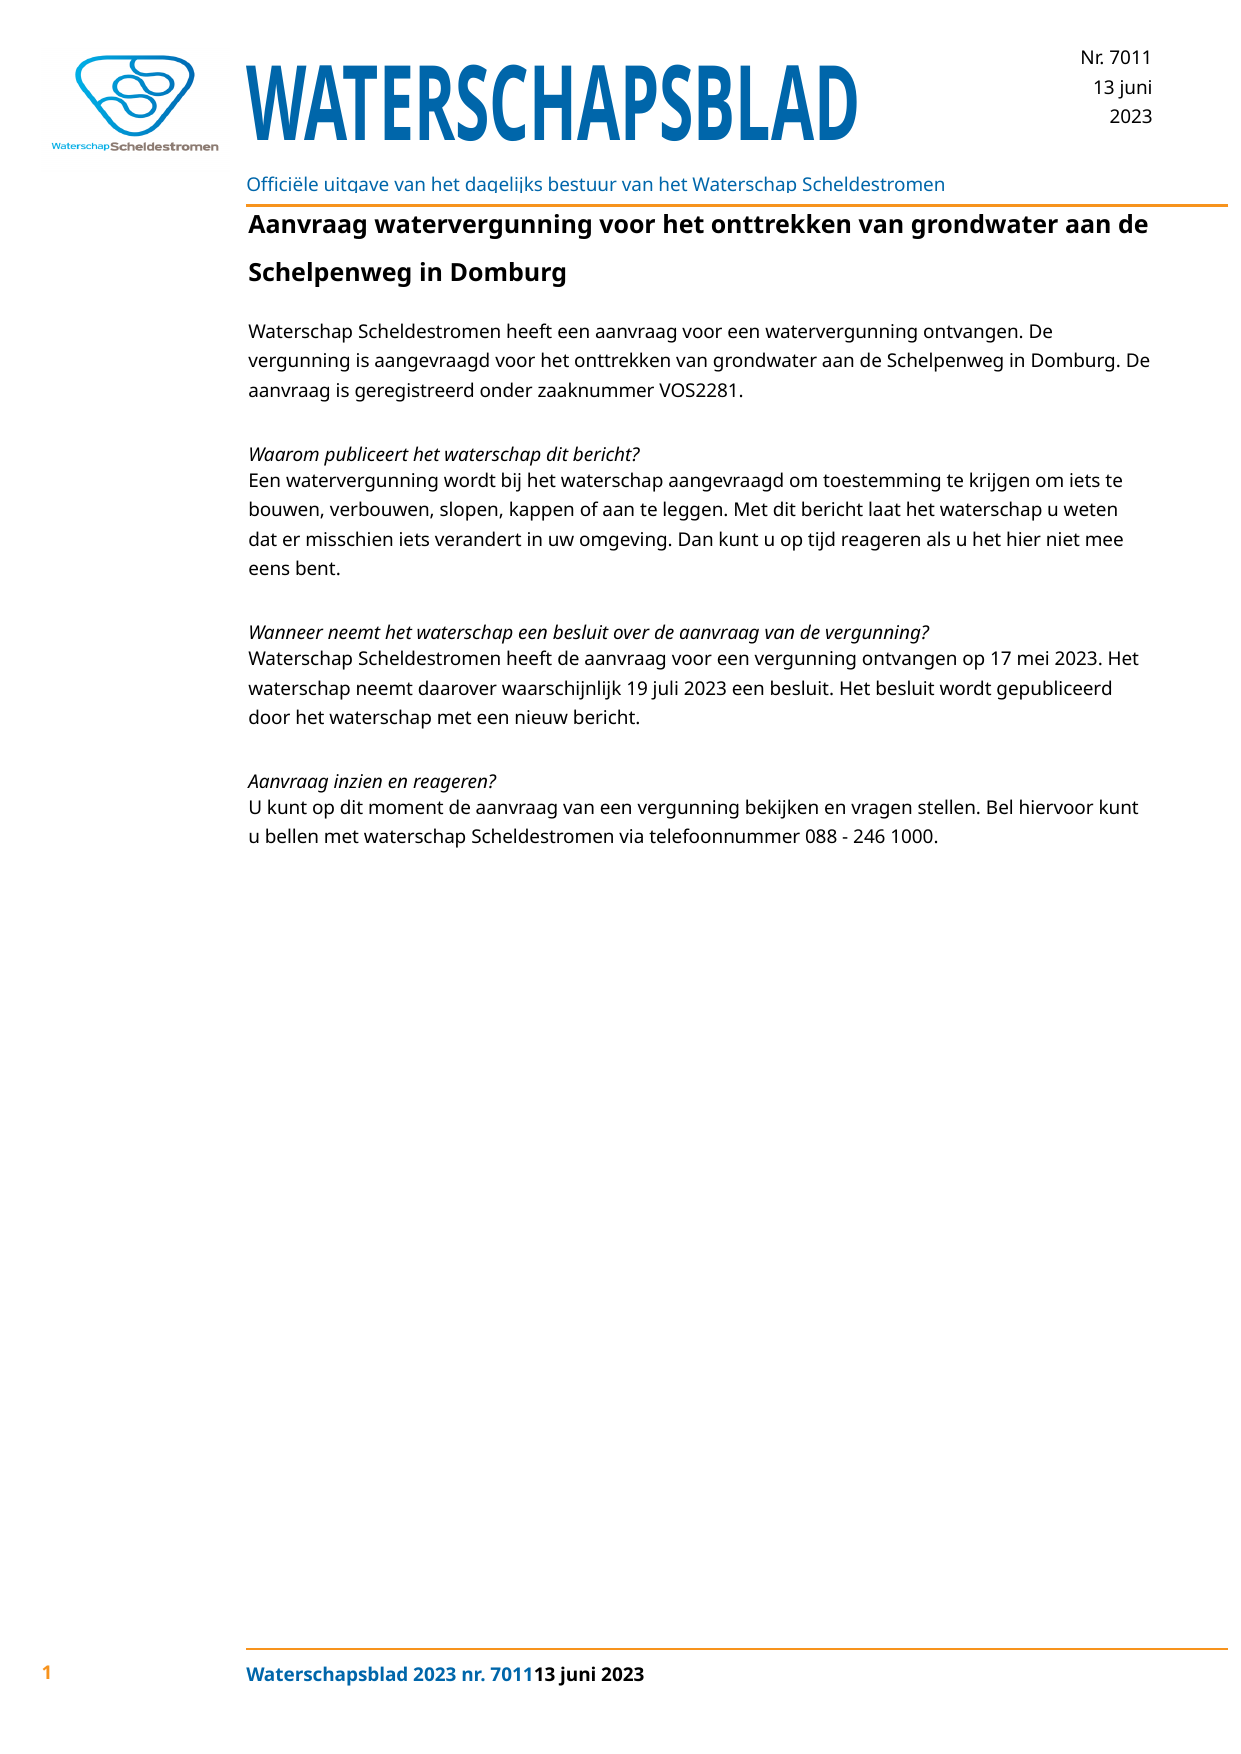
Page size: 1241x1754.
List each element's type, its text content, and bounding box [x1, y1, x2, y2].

text U kunt op dit moment de aanvraag van een vergunning bekijken en vragen stellen. Bel hiervoor kunt u bellen met waterschap Scheldestromen via telefoonnummer 088 - 246 1000. [248, 794, 1152, 849]
text Een watervergunning wordt bij het waterschap aangevraagd om toestemming te krijgen om iets te bouwen, verbouwen, slopen, kappen of aan te leggen. Met dit bericht laat het waterschap u weten dat er misschien iets verandert in uw omgeving. Dan kunt u op tijd reageren als u het hier niet mee eens bent. [248, 467, 1152, 581]
picture [41, 47, 231, 172]
text Aanvraag inzien en reageren? [248, 768, 1152, 794]
text Waarom publiceert het waterschap dit bericht? [248, 441, 1152, 467]
text Aanvraag watervergunning voor het onttrekken van grondwater aan de Schelpenweg in Domburg [248, 207, 1152, 288]
text Wanneer neemt het waterschap een besluit over de aanvraag van de vergunning? [248, 619, 1152, 645]
text Waterschap Scheldestromen heeft de aanvraag voor een vergunning ontvangen op 17 mei 2023. Het waterschap neemt daarover waarschijnlijk 19 juli 2023 een besluit. Het besluit wordt gepubliceerd door het waterschap met een nieuw bericht. [248, 645, 1152, 730]
text Waterschap Scheldestromen heeft een aanvraag voor een watervergunning ontvangen. De vergunning is aangevraagd voor het onttrekken van grondwater aan de Schelpenweg in Domburg. De aanvraag is geregistreerd onder zaaknummer VOS2281. [248, 318, 1152, 403]
